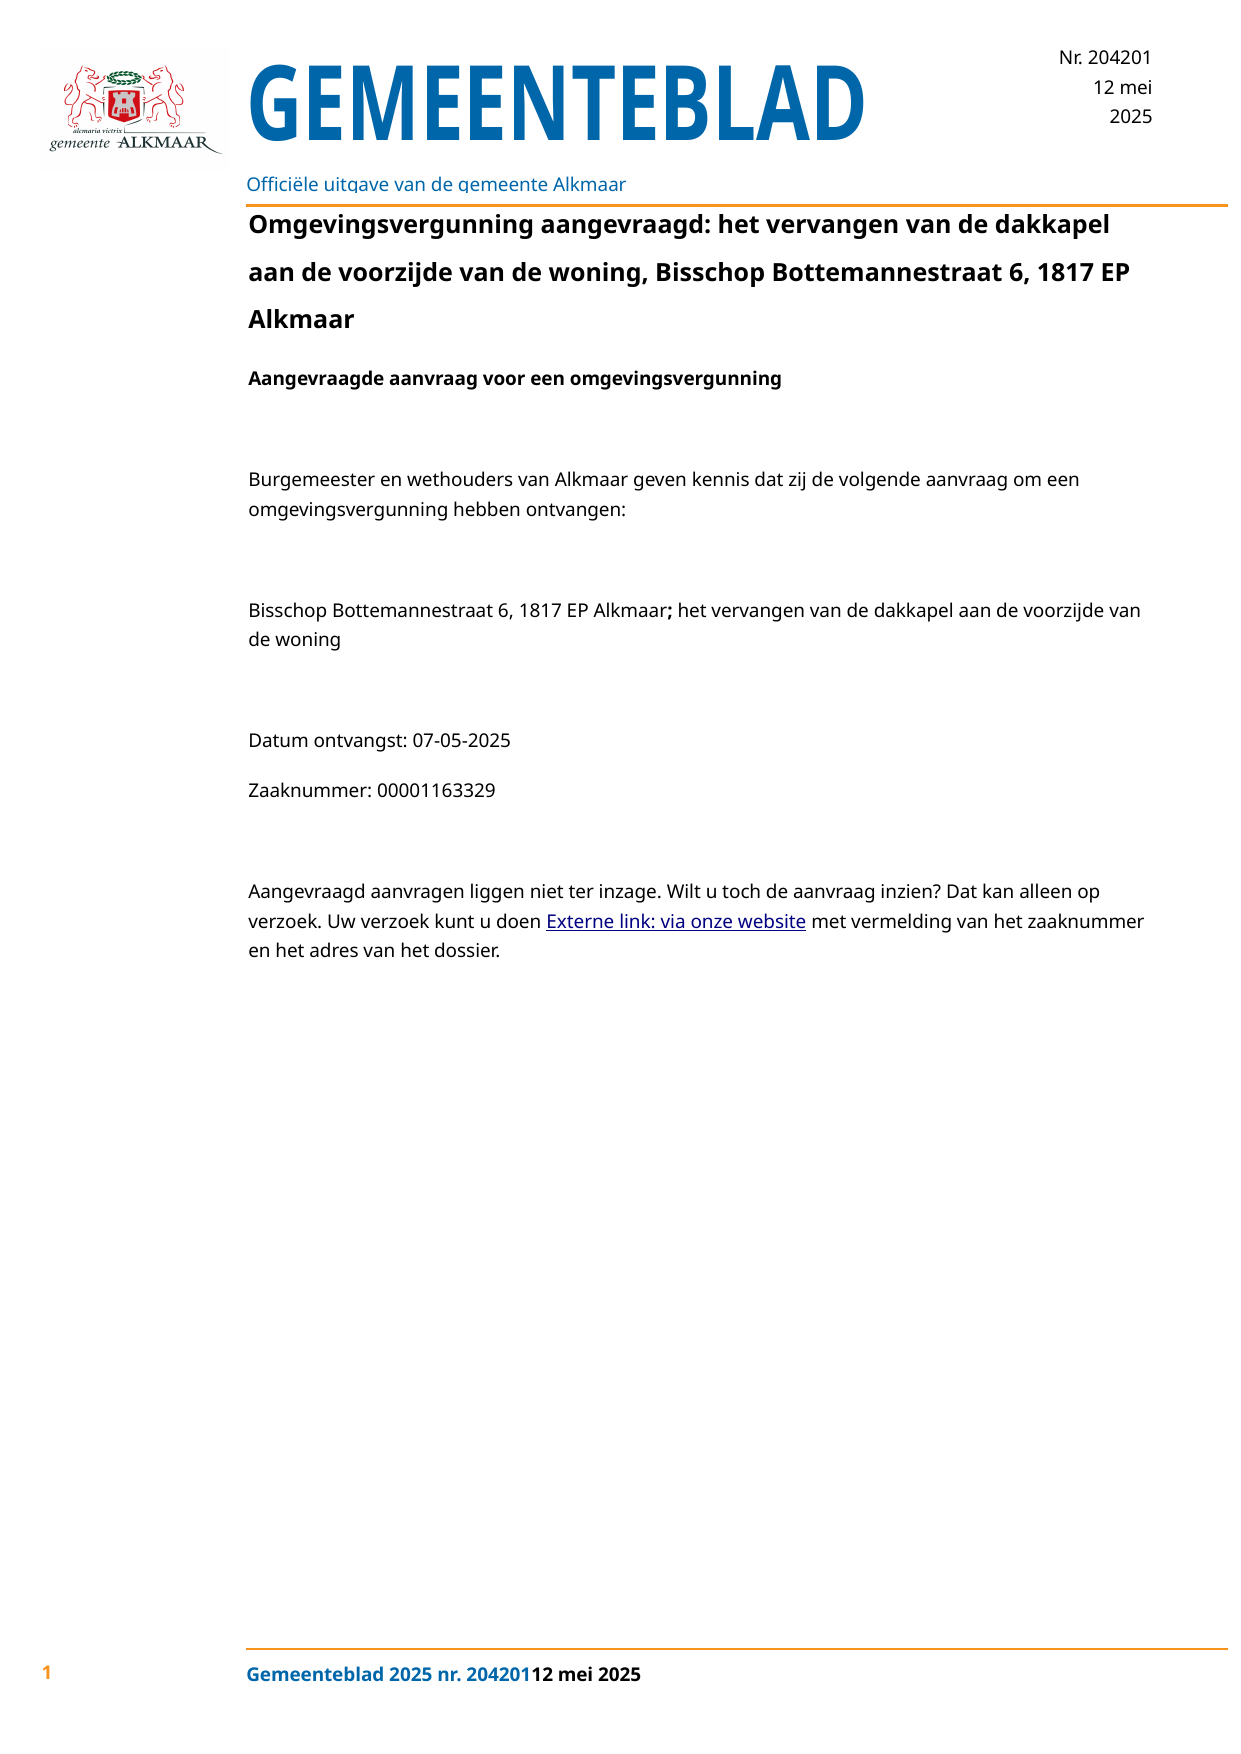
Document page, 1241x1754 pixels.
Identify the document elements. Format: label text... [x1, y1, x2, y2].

picture [41, 47, 231, 172]
text Burgemeester en wethouders van Alkmaar geven kennis dat zij de volgende aanvraag om een omgevingsvergunning hebben ontvangen: [248, 466, 1152, 522]
text Zaaknummer: 00001163329 [248, 778, 1152, 803]
text Aangevraagd aanvragen liggen niet ter inzage. Wilt u toch de aanvraag inzien? Dat kan alleen op verzoek. Uw verzoek kunt u doen Externe link: via onze website met vermelding van het zaaknummer en het adres van het dossier. [248, 878, 1152, 963]
text Datum ontvangst: 07-05-2025 [248, 727, 1152, 753]
text Bisschop Bottemannestraat 6, 1817 EP Alkmaar; het vervangen van de dakkapel aan de voorzijde van de woning [248, 597, 1152, 652]
text Omgevingsvergunning aangevraagd: het vervangen van de dakkapel aan de voorzijde van de woning, Bisschop Bottemannestraat 6, 1817 EP Alkmaar [248, 207, 1152, 336]
text Aangevraagde aanvraag voor een omgevingsvergunning [248, 366, 1152, 391]
